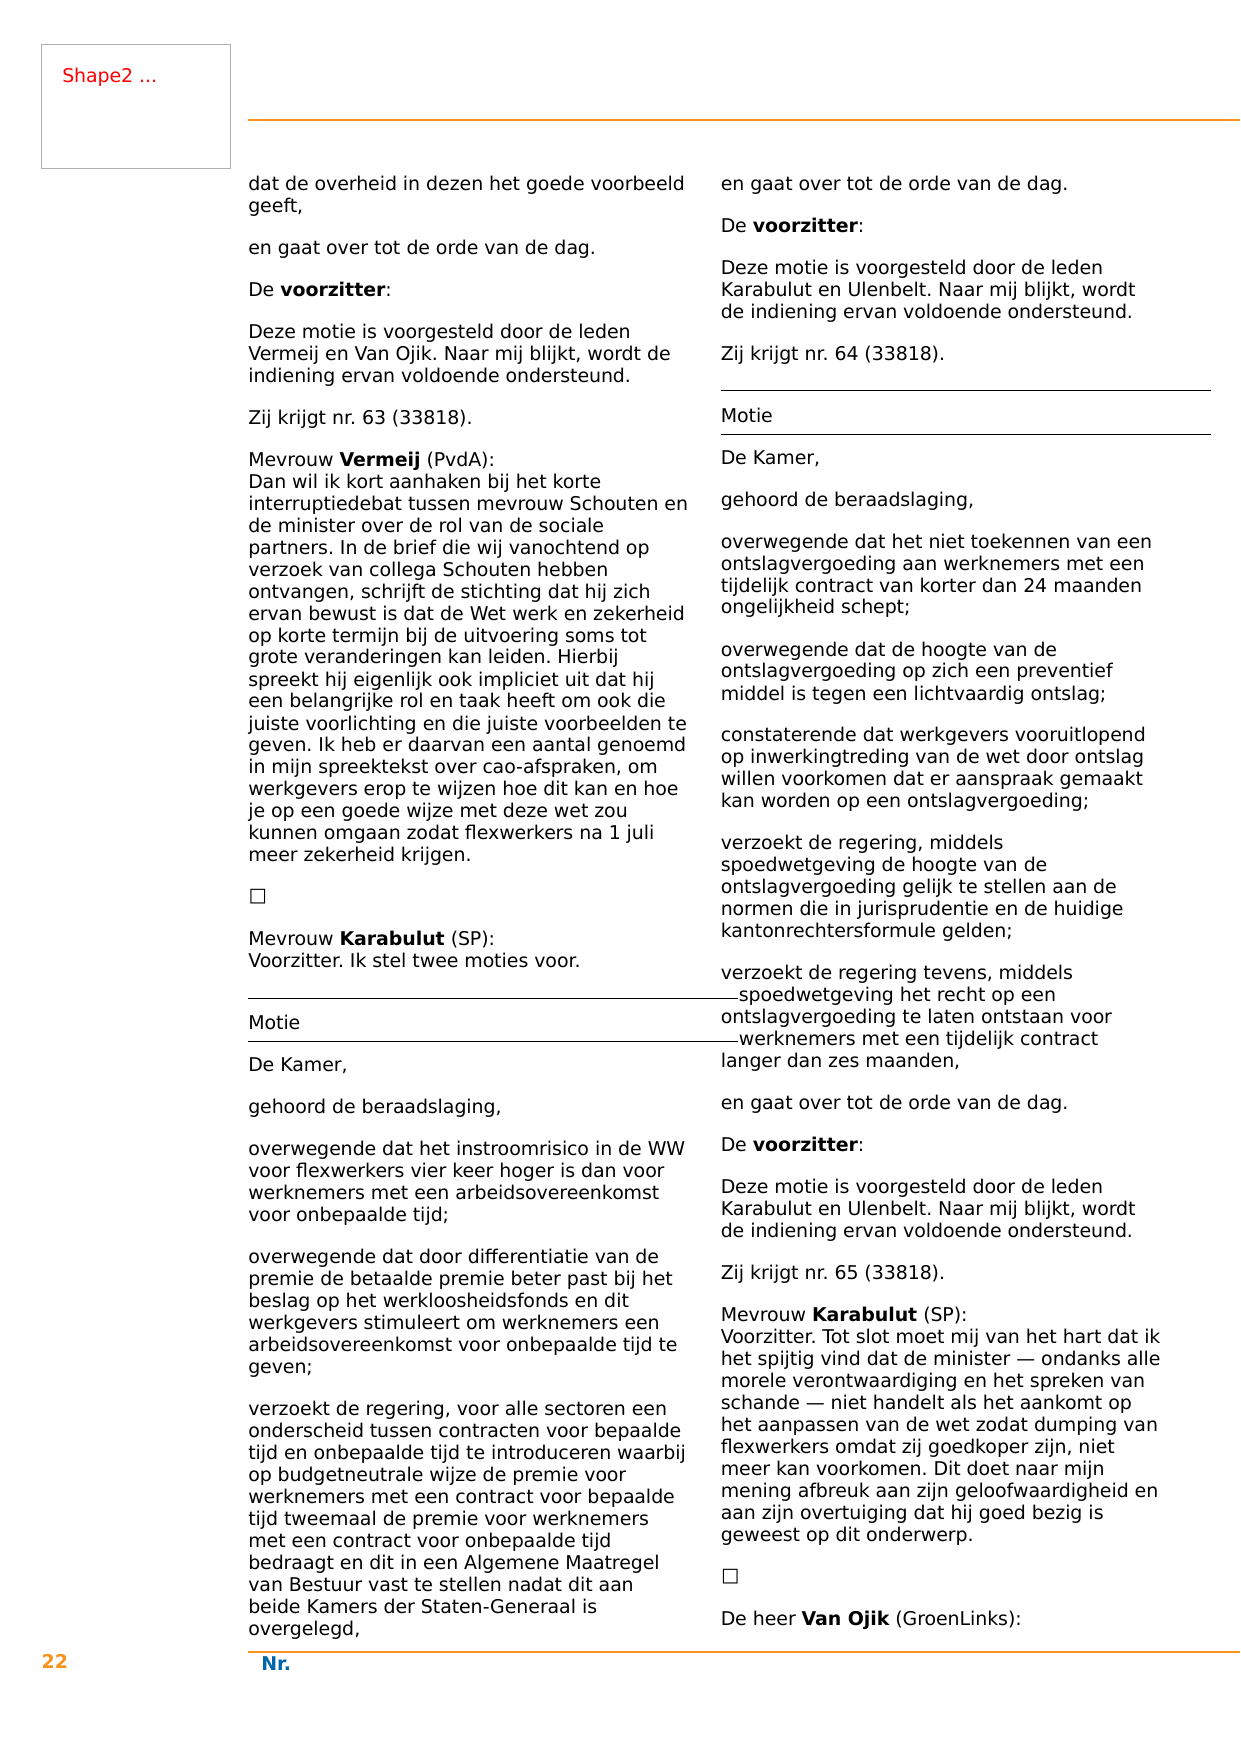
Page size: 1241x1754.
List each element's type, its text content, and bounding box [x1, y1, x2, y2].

text Zij krijgt nr. 63 (33818). [248, 407, 691, 429]
text De Kamer, [248, 1054, 691, 1076]
text verzoekt de regering, middels spoedwetgeving de hoogte van de ontslagvergoeding gelijk te stellen aan de normen die in jurisprudentie en de huidige kantonrechtersformule gelden; [721, 832, 1163, 942]
text Deze motie is voorgesteld door de leden Vermeij en Van Ojik. Naar mij blijkt, wordt de indiening ervan voldoende ondersteund. [248, 321, 691, 387]
text dat de overheid in dezen het goede voorbeeld geeft, [248, 173, 691, 217]
text gehoord de beraadslaging, [248, 1096, 691, 1118]
text ⬜ [248, 886, 691, 908]
text Voorzitter. Tot slot moet mij van het hart dat ik het spijtig vind dat de minister — ondanks alle morele verontwaardiging en het spreken van schande — niet handelt als het aankomt op het aanpassen van de wet zodat dumping van flexwerkers omdat zij goedkoper zijn, niet meer kan voorkomen. Dit doet naar mijn mening afbreuk aan zijn geloofwaardigheid en aan zijn overtuiging dat hij goed bezig is geweest op dit onderwerp. [721, 1326, 1163, 1546]
text overwegende dat door differentiatie van de premie de betaalde premie beter past bij het beslag op het werkloosheidsfonds en dit werkgevers stimuleert om werknemers een arbeidsovereenkomst voor onbepaalde tijd te geven; [248, 1246, 691, 1378]
text Mevrouw Vermeij (PvdA): [248, 449, 691, 471]
text Mevrouw Karabulut (SP): [248, 928, 691, 950]
text Voorzitter. Ik stel twee moties voor. [248, 950, 691, 972]
text verzoekt de regering, voor alle sectoren een onderscheid tussen contracten voor bepaalde tijd en onbepaalde tijd te introduceren waarbij op budgetneutrale wijze de premie voor werknemers met een contract voor bepaalde tijd tweemaal de premie voor werknemers met een contract voor onbepaalde tijd bedraagt en dit in een Algemene Maatregel van Bestuur vast te stellen nadat dit aan beide Kamers der Staten-Generaal is overgelegd, [248, 1398, 691, 1639]
text overwegende dat het niet toekennen van een ontslagvergoeding aan werknemers met een tijdelijk contract van korter dan 24 maanden ongelijkheid schept; [721, 531, 1163, 618]
text Motie [721, 404, 1163, 427]
text De heer Van Ojik (GroenLinks): [721, 1608, 1163, 1630]
text Zij krijgt nr. 64 (33818). [721, 343, 1163, 365]
text constaterende dat werkgevers vooruitlopend op inwerkingtreding van de wet door ontslag willen voorkomen dat er aanspraak gemaakt kan worden op een ontslagvergoeding; [721, 724, 1163, 812]
text ⬜ [721, 1566, 1163, 1588]
text overwegende dat de hoogte van de ontslagvergoeding op zich een preventief middel is tegen een lichtvaardig ontslag; [721, 638, 1163, 704]
text Deze motie is voorgesteld door de leden Karabulut en Ulenbelt. Naar mij blijkt, wordt de indiening ervan voldoende ondersteund. [721, 1176, 1163, 1242]
text en gaat over tot de orde van de dag. [721, 1092, 1163, 1114]
text De voorzitter: [721, 1134, 1163, 1156]
text en gaat over tot de orde van de dag. [248, 237, 691, 259]
text De Kamer, [721, 447, 1163, 468]
text De voorzitter: [721, 215, 1163, 237]
text en gaat over tot de orde van de dag. [721, 173, 1163, 195]
text Mevrouw Karabulut (SP): [721, 1304, 1163, 1326]
text De voorzitter: [248, 279, 691, 301]
text Motie [248, 1012, 691, 1034]
text Deze motie is voorgesteld door de leden Karabulut en Ulenbelt. Naar mij blijkt, wordt de indiening ervan voldoende ondersteund. [721, 257, 1163, 323]
text verzoekt de regering tevens, middels spoedwetgeving het recht op een ontslagvergoeding te laten ontstaan voor werknemers met een tijdelijk contract langer dan zes maanden, [721, 962, 1163, 1072]
text Zij krijgt nr. 65 (33818). [721, 1262, 1163, 1284]
text gehoord de beraadslaging, [721, 488, 1163, 511]
text overwegende dat het instroomrisico in de WW voor flexwerkers vier keer hoger is dan voor werknemers met een arbeidsovereenkomst voor onbepaalde tijd; [248, 1138, 691, 1226]
text Dan wil ik kort aanhaken bij het korte interruptiedebat tussen mevrouw Schouten en de minister over de rol van de sociale partners. In de brief die wij vanochtend op verzoek van collega Schouten hebben ontvangen, schrijft de stichting dat hij zich ervan bewust is dat de Wet werk en zekerheid op korte termijn bij de uitvoering soms tot grote veranderingen kan leiden. Hierbij spreekt hij eigenlijk ook impliciet uit dat hij een belangrijke rol en taak heeft om ook die juiste voorlichting en die juiste voorbeelden te geven. Ik heb er daarvan een aantal genoemd in mijn spreektekst over cao-afspraken, om werkgevers erop te wijzen hoe dit kan en hoe je op een goede wijze met deze wet zou kunnen omgaan zodat flexwerkers na 1 juli meer zekerheid krijgen. [248, 471, 691, 866]
